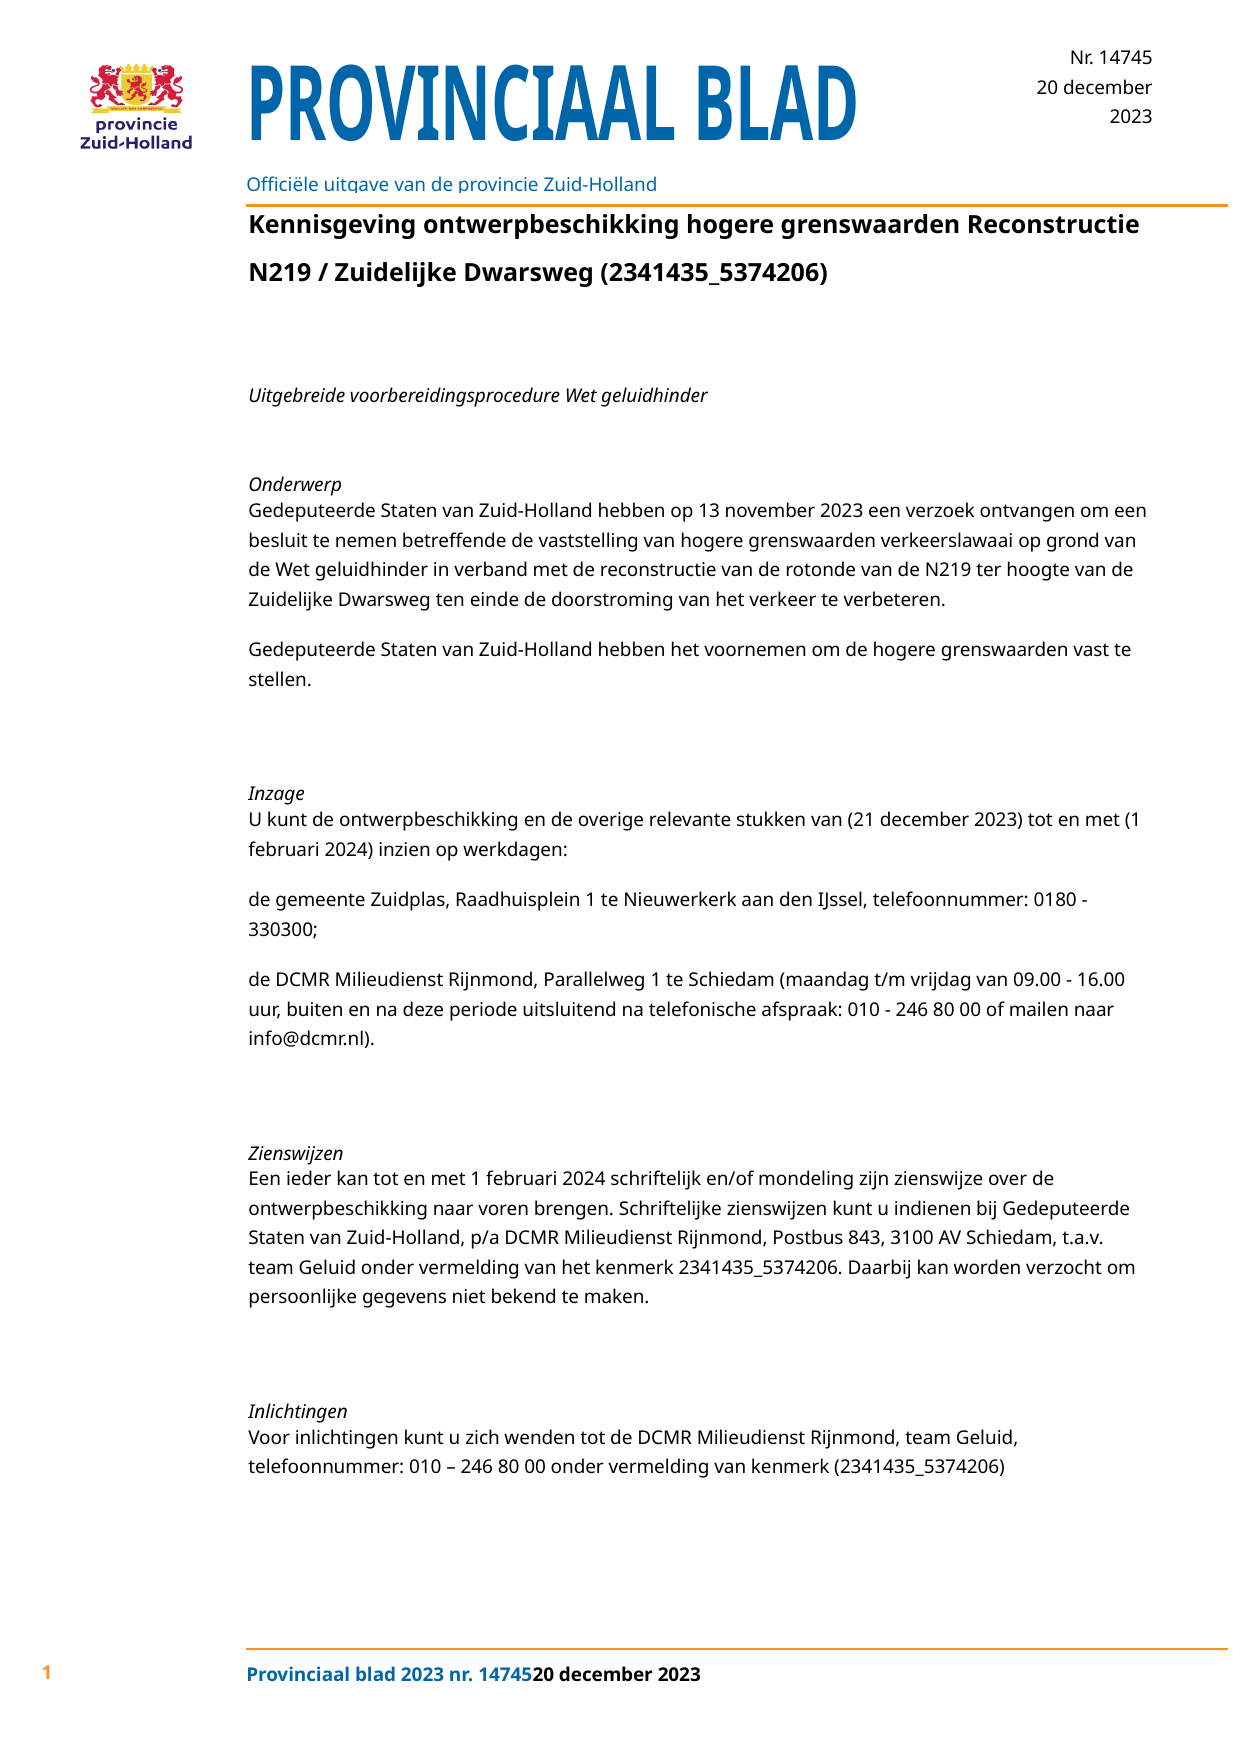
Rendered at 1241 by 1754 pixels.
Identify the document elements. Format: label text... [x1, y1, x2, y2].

text Gedeputeerde Staten van Zuid-Holland hebben op 13 november 2023 een verzoek ontvangen om een besluit te nemen betreffende de vaststelling van hogere grenswaarden verkeerslawaai op grond van de Wet geluidhinder in verband met de reconstructie van de rotonde van de N219 ter hoogte van de Zuidelijke Dwarsweg ten einde de doorstroming van het verkeer te verbeteren. [248, 497, 1152, 612]
text Uitgebreide voorbereidingsprocedure Wet geluidhinder [248, 382, 1152, 408]
text U kunt de ontwerpbeschikking en de overige relevante stukken van (21 december 2023) tot en met (1 februari 2024) inzien op werkdagen: [248, 806, 1152, 861]
picture [41, 47, 231, 172]
text Kennisgeving ontwerpbeschikking hogere grenswaarden Reconstructie N219 / Zuidelijke Dwarsweg (2341435_5374206) [248, 207, 1152, 288]
text Voor inlichtingen kunt u zich wenden tot de DCMR Milieudienst Rijnmond, team Geluid, telefoonnummer: 010 – 246 80 00 onder vermelding van kenmerk (2341435_5374206) [248, 1424, 1152, 1479]
text Onderwerp [248, 472, 1152, 497]
text Een ieder kan tot en met 1 februari 2024 schriftelijk en/of mondeling zijn zienswijze over de ontwerpbeschikking naar voren brengen. Schriftelijke zienswijzen kunt u indienen bij Gedeputeerde Staten van Zuid-Holland, p/a DCMR Milieudienst Rijnmond, Postbus 843, 3100 AV Schiedam, t.a.v. team Geluid onder vermelding van het kenmerk 2341435_5374206. Daarbij kan worden verzocht om persoonlijke gegevens niet bekend te maken. [248, 1165, 1152, 1309]
text Gedeputeerde Staten van Zuid-Holland hebben het voornemen om de hogere grenswaarden vast te stellen. [248, 636, 1152, 692]
text Zienswijzen [248, 1140, 1152, 1165]
text de gemeente Zuidplas, Raadhuisplein 1 te Nieuwerkerk aan den IJssel, telefoonnummer: 0180 - 330300; [248, 886, 1152, 941]
text de DCMR Milieudienst Rijnmond, Parallelweg 1 te Schiedam (maandag t/m vrijdag van 09.00 - 16.00 uur, buiten en na deze periode uitsluitend na telefonische afspraak: 010 - 246 80 00 of mailen naar info@dcmr.nl). [248, 966, 1152, 1051]
text Inlichtingen [248, 1398, 1152, 1424]
text Inzage [248, 780, 1152, 806]
